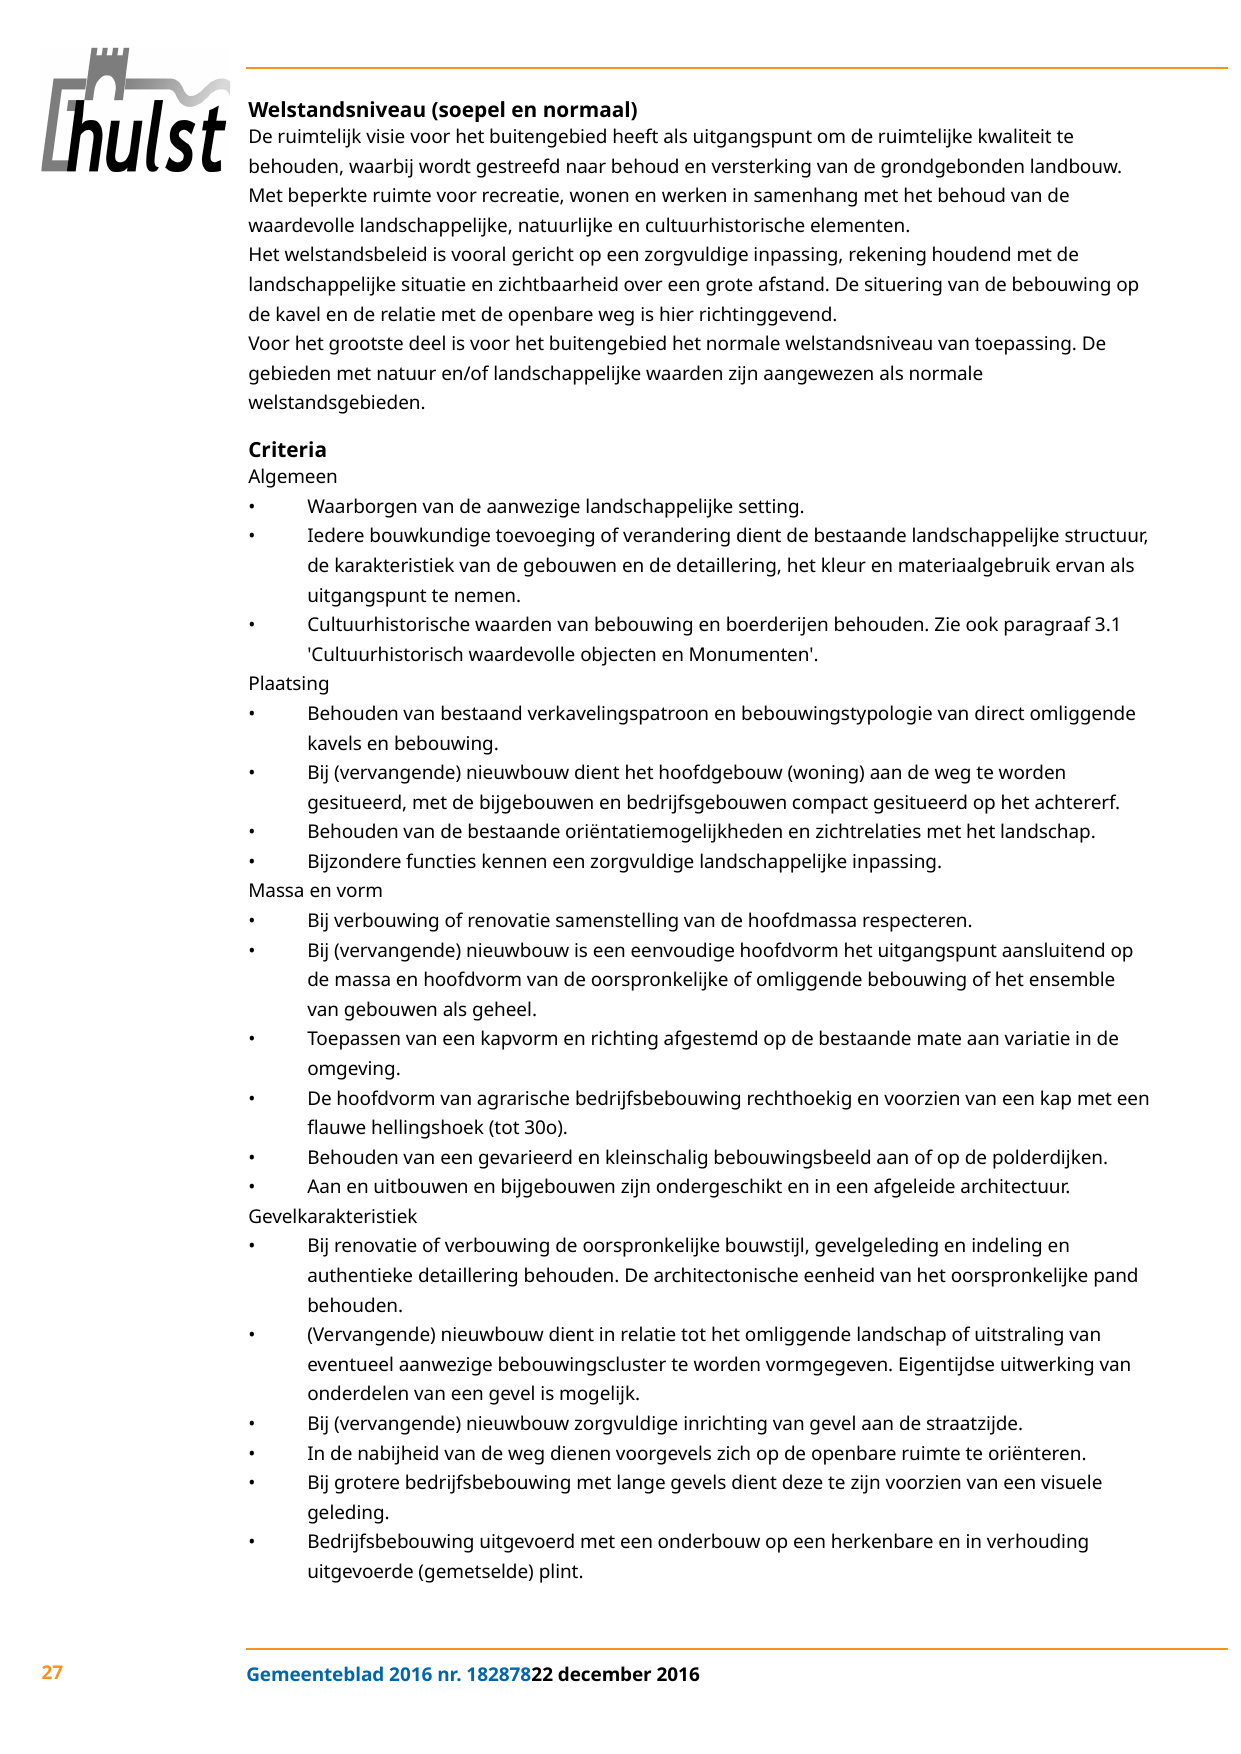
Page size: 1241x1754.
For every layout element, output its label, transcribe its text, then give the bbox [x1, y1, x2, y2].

text Massa en vorm [248, 878, 1152, 903]
text Criteria [248, 435, 1152, 463]
list Iedere bouwkundige toevoeging of verandering dient de bestaande landschappelijke structuur, de karakteristiek van de gebouwen en de detaillering, het kleur en materiaalgebruik ervan als uitgangspunt te nemen. [248, 523, 1152, 608]
picture [41, 47, 231, 172]
text Het welstandsbeleid is vooral gericht op een zorgvuldige inpassing, rekening houdend met de landschappelijke situatie en zichtbaarheid over een grote afstand. De situering van de bebouwing op de kavel en de relatie met de openbare weg is hier richtinggevend. [248, 242, 1152, 326]
text Gevelkarakteristiek [248, 1203, 1152, 1229]
list Behouden van bestaand verkavelingspatroon en bebouwingstypologie van direct omliggende kavels en bebouwing. [248, 700, 1152, 756]
list Bij renovatie of verbouwing de oorspronkelijke bouwstijl, gevelgeleding en indeling en authentieke detaillering behouden. De architectonische eenheid van het oorspronkelijke pand behouden. [248, 1233, 1152, 1318]
list Bij (vervangende) nieuwbouw zorgvuldige inrichting van gevel aan de straatzijde. [248, 1410, 1152, 1436]
list Aan en uitbouwen en bijgebouwen zijn ondergeschikt en in een afgeleide architectuur. [248, 1173, 1152, 1199]
list Bij verbouwing of renovatie samenstelling van de hoofdmassa respecteren. [248, 907, 1152, 933]
list Bij grotere bedrijfsbebouwing met lange gevels dient deze te zijn voorzien van een visuele geleding. [248, 1469, 1152, 1525]
text Welstandsniveau (soepel en normaal) [248, 95, 1152, 123]
text De ruimtelijk visie voor het buitengebied heeft als uitgangspunt om de ruimtelijke kwaliteit te behouden, waarbij wordt gestreefd naar behoud en versterking van de grondgebonden landbouw. Met beperkte ruimte voor recreatie, wonen en werken in samenhang met het behoud van de waardevolle landschappelijke, natuurlijke en cultuurhistorische elementen. [248, 123, 1152, 238]
text Plaatsing [248, 671, 1152, 696]
list Bedrijfsbebouwing uitgevoerd met een onderbouw op een herkenbare en in verhouding uitgevoerde (gemetselde) plint. [248, 1528, 1152, 1584]
list In de nabijheid van de weg dienen voorgevels zich op de openbare ruimte te oriënteren. [248, 1440, 1152, 1466]
text Algemeen [248, 463, 1152, 489]
list Bij (vervangende) nieuwbouw dient het hoofdgebouw (woning) aan de weg te worden gesitueerd, met de bijgebouwen en bedrijfsgebouwen compact gesitueerd op het achtererf. [248, 759, 1152, 815]
list Toepassen van een kapvorm en richting afgestemd op de bestaande mate aan variatie in de omgeving. [248, 1026, 1152, 1081]
list (Vervangende) nieuwbouw dient in relatie tot het omliggende landschap of uitstraling van eventueel aanwezige bebouwingscluster te worden vormgegeven. Eigentijdse uitwerking van onderdelen van een gevel is mogelijk. [248, 1321, 1152, 1406]
list De hoofdvorm van agrarische bedrijfsbebouwing rechthoekig en voorzien van een kap met een flauwe hellingshoek (tot 30o). [248, 1085, 1152, 1140]
list Waarborgen van de aanwezige landschappelijke setting. [248, 493, 1152, 519]
list Bij (vervangende) nieuwbouw is een eenvoudige hoofdvorm het uitgangspunt aansluitend op de massa en hoofdvorm van de oorspronkelijke of omliggende bebouwing of het ensemble van gebouwen als geheel. [248, 937, 1152, 1022]
list Behouden van de bestaande oriëntatiemogelijkheden en zichtrelaties met het landschap. [248, 818, 1152, 844]
text Voor het grootste deel is voor het buitengebied het normale welstandsniveau van toepassing. De gebieden met natuur en/of landschappelijke waarden zijn aangewezen als normale welstandsgebieden. [248, 330, 1152, 415]
list Bijzondere functies kennen een zorgvuldige landschappelijke inpassing. [248, 848, 1152, 874]
list Behouden van een gevarieerd en kleinschalig bebouwingsbeeld aan of op de polderdijken. [248, 1144, 1152, 1170]
list Cultuurhistorische waarden van bebouwing en boerderijen behouden. Zie ook paragraaf 3.1 'Cultuurhistorisch waardevolle objecten en Monumenten'. [248, 611, 1152, 667]
